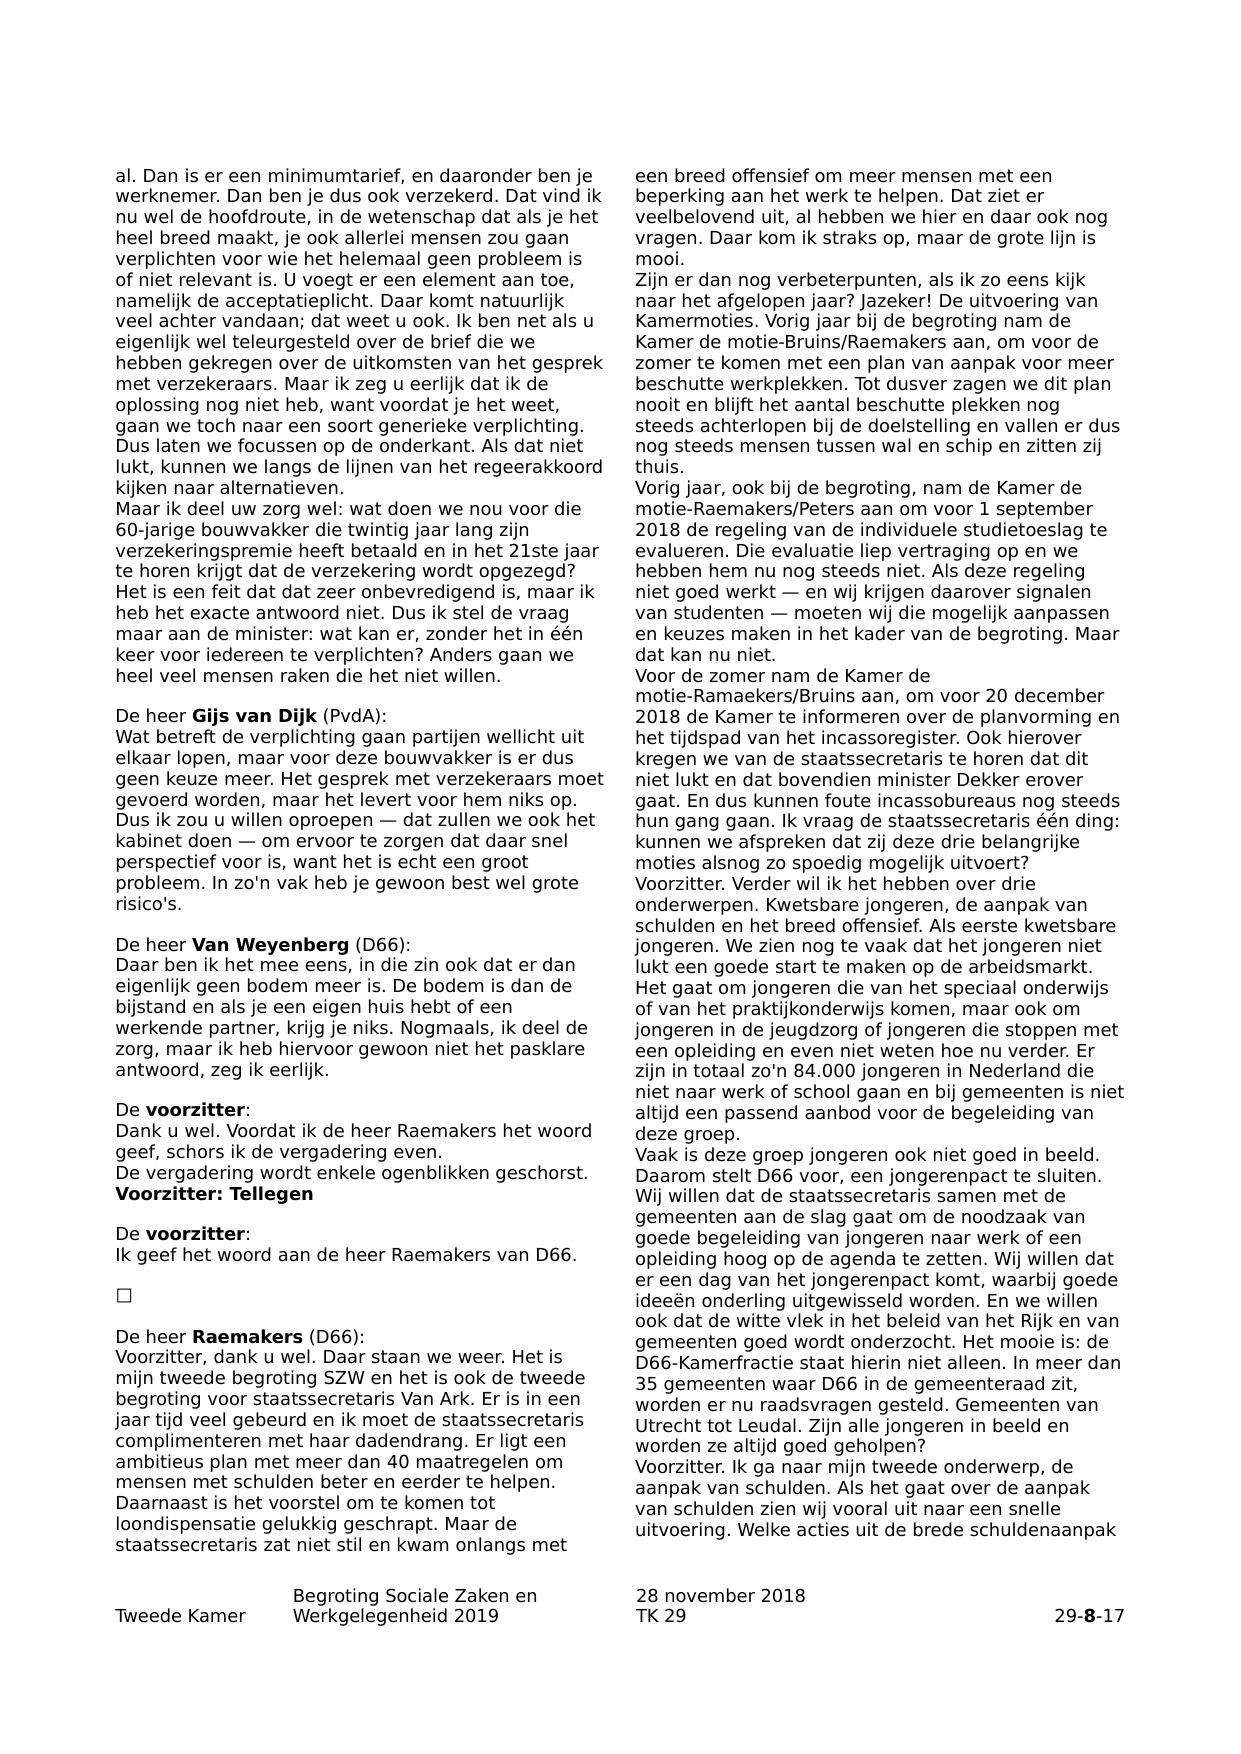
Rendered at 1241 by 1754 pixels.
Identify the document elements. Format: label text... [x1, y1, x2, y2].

text Voorzitter. Ik ga naar mijn tweede onderwerp, de aanpak van schulden. Als het gaat over de aanpak van schulden zien wij vooral uit naar een snelle uitvoering. Welke acties uit de brede schuldenaanpak [635, 1457, 1125, 1540]
text ⬜ [115, 1286, 605, 1306]
text Voorzitter: Tellegen [115, 1183, 605, 1204]
text De heer Gijs van Dijk (PvdA): [115, 706, 605, 727]
text De voorzitter: [115, 1224, 605, 1245]
text Zijn er dan nog verbeterpunten, als ik zo eens kijk naar het afgelopen jaar? Jazeker! De uitvoering van Kamermoties. Vorig jaar bij de begroting nam de Kamer de motie-Bruins/Raemakers aan, om voor de zomer te komen met een plan van aanpak voor meer beschutte werkplekken. Tot dusver zagen we dit plan nooit en blijft het aantal beschutte plekken nog steeds achterlopen bij de doelstelling en vallen er dus nog steeds mensen tussen wal en schip en zitten zij thuis. [635, 269, 1125, 478]
text Ik geef het woord aan de heer Raemakers van D66. [115, 1245, 605, 1266]
text een breed offensief om meer mensen met een beperking aan het werk te helpen. Dat ziet er veelbelovend uit, al hebben we hier en daar ook nog vragen. Daar kom ik straks op, maar de grote lijn is mooi. [635, 165, 1125, 269]
text Vorig jaar, ook bij de begroting, nam de Kamer de motie-Raemakers/Peters aan om voor 1 september 2018 de regeling van de individuele studietoeslag te evalueren. Die evaluatie liep vertraging op en we hebben hem nu nog steeds niet. Als deze regeling niet goed werkt — en wij krijgen daarover signalen van studenten — moeten wij die mogelijk aanpassen en keuzes maken in het kader van de begroting. Maar dat kan nu niet. [635, 478, 1125, 665]
text Vaak is deze groep jongeren ook niet goed in beeld. Daarom stelt D66 voor, een jongerenpact te sluiten. Wij willen dat de staatssecretaris samen met de gemeenten aan de slag gaat om de noodzaak van goede begeleiding van jongeren naar werk of een opleiding hoog op de agenda te zetten. Wij willen dat er een dag van het jongerenpact komt, waarbij goede ideeën onderling uitgewisseld worden. En we willen ook dat de witte vlek in het beleid van het Rijk en van gemeenten goed wordt onderzocht. Het mooie is: de D66-Kamerfractie staat hierin niet alleen. In meer dan 35 gemeenten waar D66 in de gemeenteraad zit, worden er nu raadsvragen gesteld. Gemeenten van Utrecht tot Leudal. Zijn alle jongeren in beeld en worden ze altijd goed geholpen? [635, 1144, 1125, 1457]
text al. Dan is er een minimumtarief, en daaronder ben je werknemer. Dan ben je dus ook verzekerd. Dat vind ik nu wel de hoofdroute, in de wetenschap dat als je het heel breed maakt, je ook allerlei mensen zou gaan verplichten voor wie het helemaal geen probleem is of niet relevant is. U voegt er een element aan toe, namelijk de acceptatieplicht. Daar komt natuurlijk veel achter vandaan; dat weet u ook. Ik ben net als u eigenlijk wel teleurgesteld over de brief die we hebben gekregen over de uitkomsten van het gesprek met verzekeraars. Maar ik zeg u eerlijk dat ik de oplossing nog niet heb, want voordat je het weet, gaan we toch naar een soort generieke verplichting. Dus laten we focussen op de onderkant. Als dat niet lukt, kunnen we langs de lijnen van het regeerakkoord kijken naar alternatieven. [115, 165, 605, 499]
text Dank u wel. Voordat ik de heer Raemakers het woord geef, schors ik de vergadering even. [115, 1121, 605, 1162]
text Voorzitter, dank u wel. Daar staan we weer. Het is mijn tweede begroting SZW en het is ook de tweede begroting voor staatssecretaris Van Ark. Er is in een jaar tijd veel gebeurd en ik moet de staatssecretaris complimenteren met haar dadendrang. Er ligt een ambitieus plan met meer dan 40 maatregelen om mensen met schulden beter en eerder te helpen. Daarnaast is het voorstel om te komen tot loondispensatie gelukkig geschrapt. Maar de staatssecretaris zat niet stil en kwam onlangs met [115, 1347, 605, 1556]
text Maar ik deel uw zorg wel: wat doen we nou voor die 60-jarige bouwvakker die twintig jaar lang zijn verzekeringspremie heeft betaald en in het 21ste jaar te horen krijgt dat de verzekering wordt opgezegd? Het is een feit dat dat zeer onbevredigend is, maar ik heb het exacte antwoord niet. Dus ik stel de vraag maar aan de minister: wat kan er, zonder het in één keer voor iedereen te verplichten? Anders gaan we heel veel mensen raken die het niet willen. [115, 499, 605, 686]
text Voor de zomer nam de Kamer de motie-Ramaekers/Bruins aan, om voor 20 december 2018 de Kamer te informeren over de planvorming en het tijdspad van het incassoregister. Ook hierover kregen we van de staatssecretaris te horen dat dit niet lukt en dat bovendien minister Dekker erover gaat. En dus kunnen foute incassobureaus nog steeds hun gang gaan. Ik vraag de staatssecretaris één ding: kunnen we afspreken dat zij deze drie belangrijke moties alsnog zo spoedig mogelijk uitvoert? [635, 665, 1125, 874]
text De heer Raemakers (D66): [115, 1326, 605, 1347]
text De voorzitter: [115, 1100, 605, 1121]
text De heer Van Weyenberg (D66): [115, 934, 605, 955]
text Wat betreft de verplichting gaan partijen wellicht uit elkaar lopen, maar voor deze bouwvakker is er dus geen keuze meer. Het gesprek met verzekeraars moet gevoerd worden, maar het levert voor hem niks op. Dus ik zou u willen oproepen — dat zullen we ook het kabinet doen — om ervoor te zorgen dat daar snel perspectief voor is, want het is echt een groot probleem. In zo'n vak heb je gewoon best wel grote risico's. [115, 727, 605, 914]
text De vergadering wordt enkele ogenblikken geschorst. [115, 1162, 605, 1183]
text Daar ben ik het mee eens, in die zin ook dat er dan eigenlijk geen bodem meer is. De bodem is dan de bijstand en als je een eigen huis hebt of een werkende partner, krijg je niks. Nogmaals, ik deel de zorg, maar ik heb hiervoor gewoon niet het pasklare antwoord, zeg ik eerlijk. [115, 955, 605, 1080]
text Voorzitter. Verder wil ik het hebben over drie onderwerpen. Kwetsbare jongeren, de aanpak van schulden en het breed offensief. Als eerste kwetsbare jongeren. We zien nog te vaak dat het jongeren niet lukt een goede start te maken op de arbeidsmarkt. Het gaat om jongeren die van het speciaal onderwijs of van het praktijkonderwijs komen, maar ook om jongeren in de jeugdzorg of jongeren die stoppen met een opleiding en even niet weten hoe nu verder. Er zijn in totaal zo'n 84.000 jongeren in Nederland die niet naar werk of school gaan en bij gemeenten is niet altijd een passend aanbod voor de begeleiding van deze groep. [635, 874, 1125, 1144]
